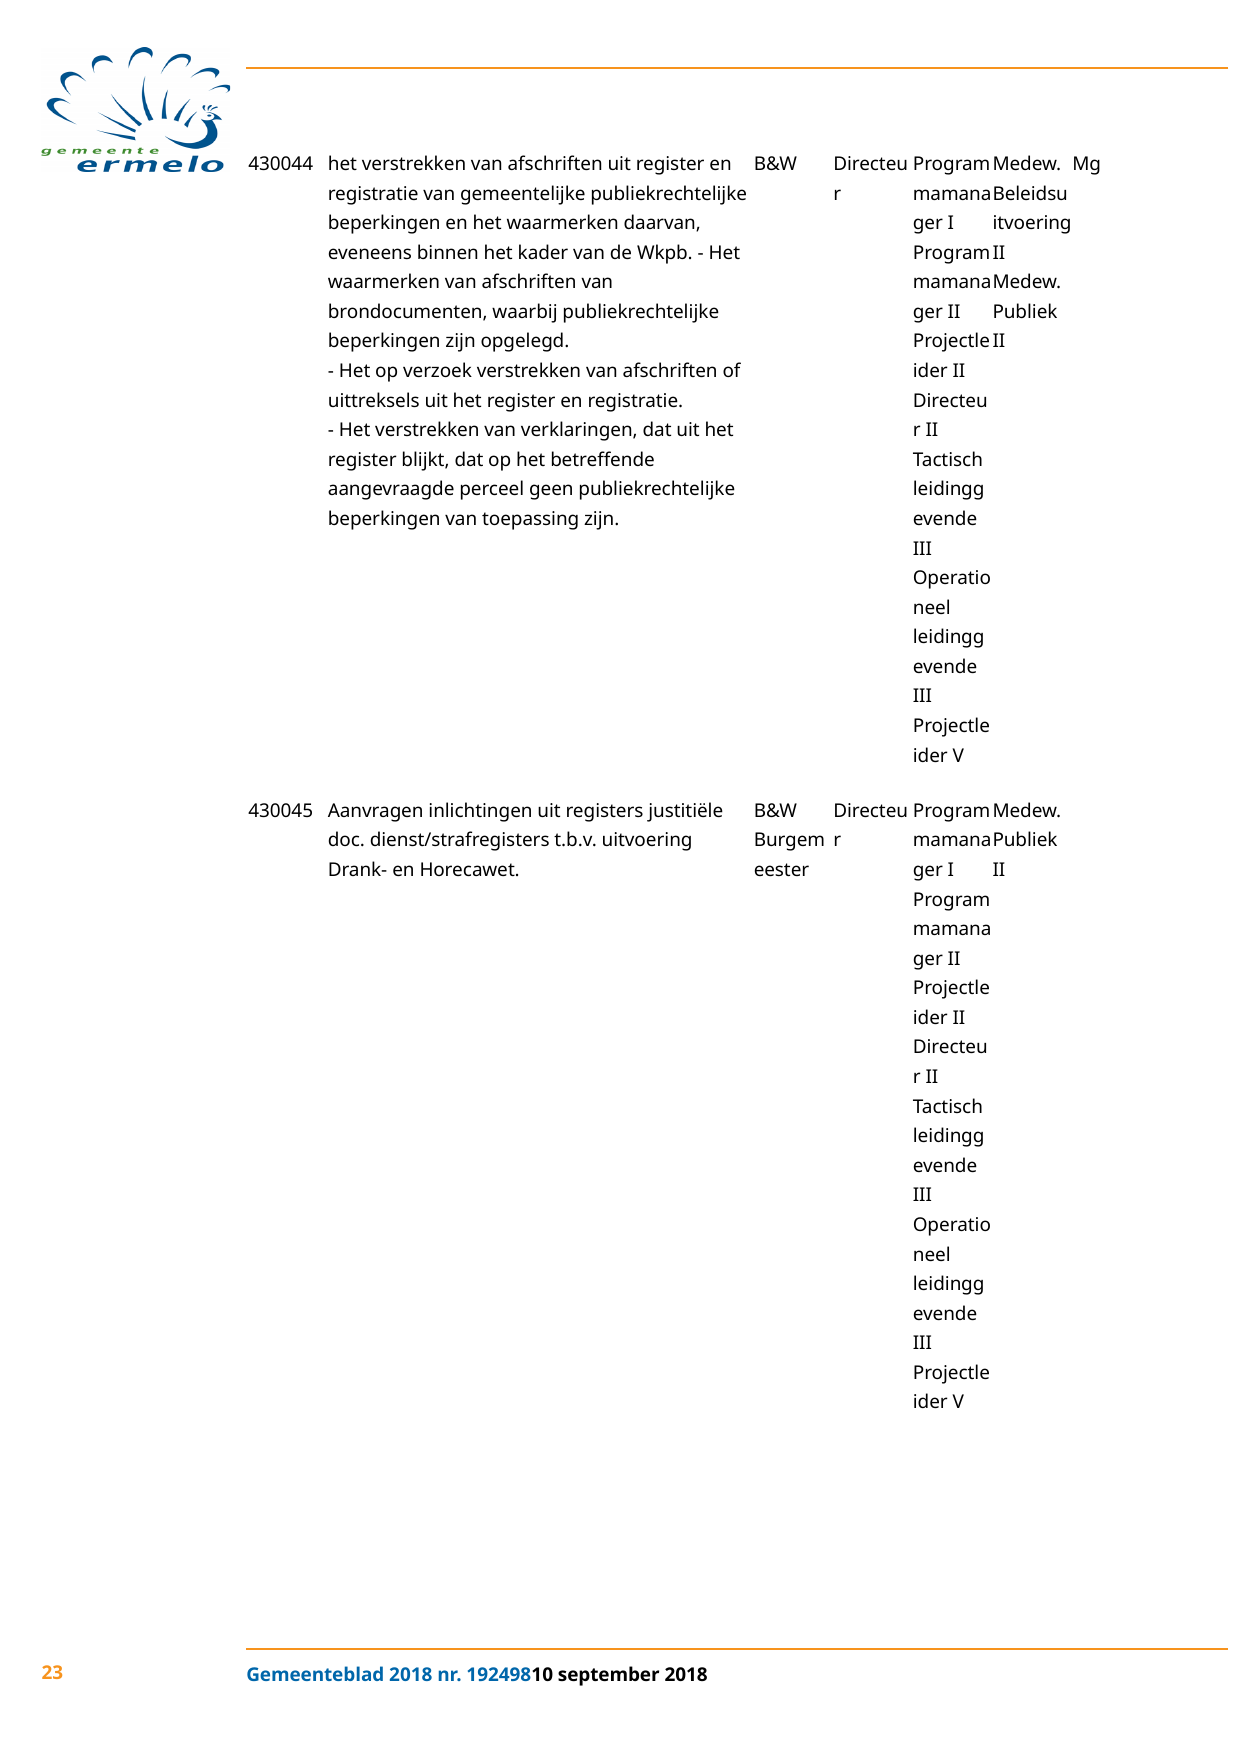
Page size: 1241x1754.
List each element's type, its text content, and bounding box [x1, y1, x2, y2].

table_cell B&W [754, 150, 833, 797]
table_cell Medew. Beleidsuitvoering II Medew. Publiek II [992, 150, 1072, 797]
table_cell 430045 [248, 797, 328, 1444]
table_cell [913, 95, 992, 150]
table_cell [833, 95, 913, 150]
table_cell Programmamanager I Programmamanager II Projectleider II Directeur II Tactisch leidinggevende III Operationeel leidinggevende III Projectleider V [913, 797, 992, 1444]
table_cell Programmamanager I Programmamanager II Projectleider II Directeur II Tactisch leidinggevende III Operationeel leidinggevende III Projectleider V [913, 150, 992, 797]
table_cell Directeur [833, 797, 913, 1444]
table_cell [1072, 797, 1152, 1444]
table_cell [328, 95, 753, 150]
table_cell 430044 [248, 150, 328, 797]
table_cell het verstrekken van afschriften uit register en registratie van gemeentelijke publiekrechtelijke beperkingen en het waarmerken daarvan, eveneens binnen het kader van de Wkpb. - Het waarmerken van afschriften van brondocumenten, waarbij publiekrechtelijke beperkingen zijn opgelegd. - Het op verzoek verstrekken van afschriften of uittreksels uit het register en registratie. - Het verstrekken van verklaringen, dat uit het register blijkt, dat op het betreffende aangevraagde perceel geen publiekrechtelijke beperkingen van toepassing zijn. [328, 150, 753, 797]
table_cell B&W Burgemeester [754, 797, 833, 1444]
table_cell [1072, 95, 1152, 150]
table_cell [248, 95, 328, 150]
table_cell [754, 95, 833, 150]
table_cell [992, 95, 1072, 150]
table_cell Directeur [833, 150, 913, 797]
table_cell Medew. Publiek II [992, 797, 1072, 1444]
table_cell Aanvragen inlichtingen uit registers justitiële doc. dienst/strafregisters t.b.v. uitvoering Drank- en Horecawet. [328, 797, 753, 1444]
table_cell Mg [1072, 150, 1152, 797]
picture [41, 47, 231, 172]
